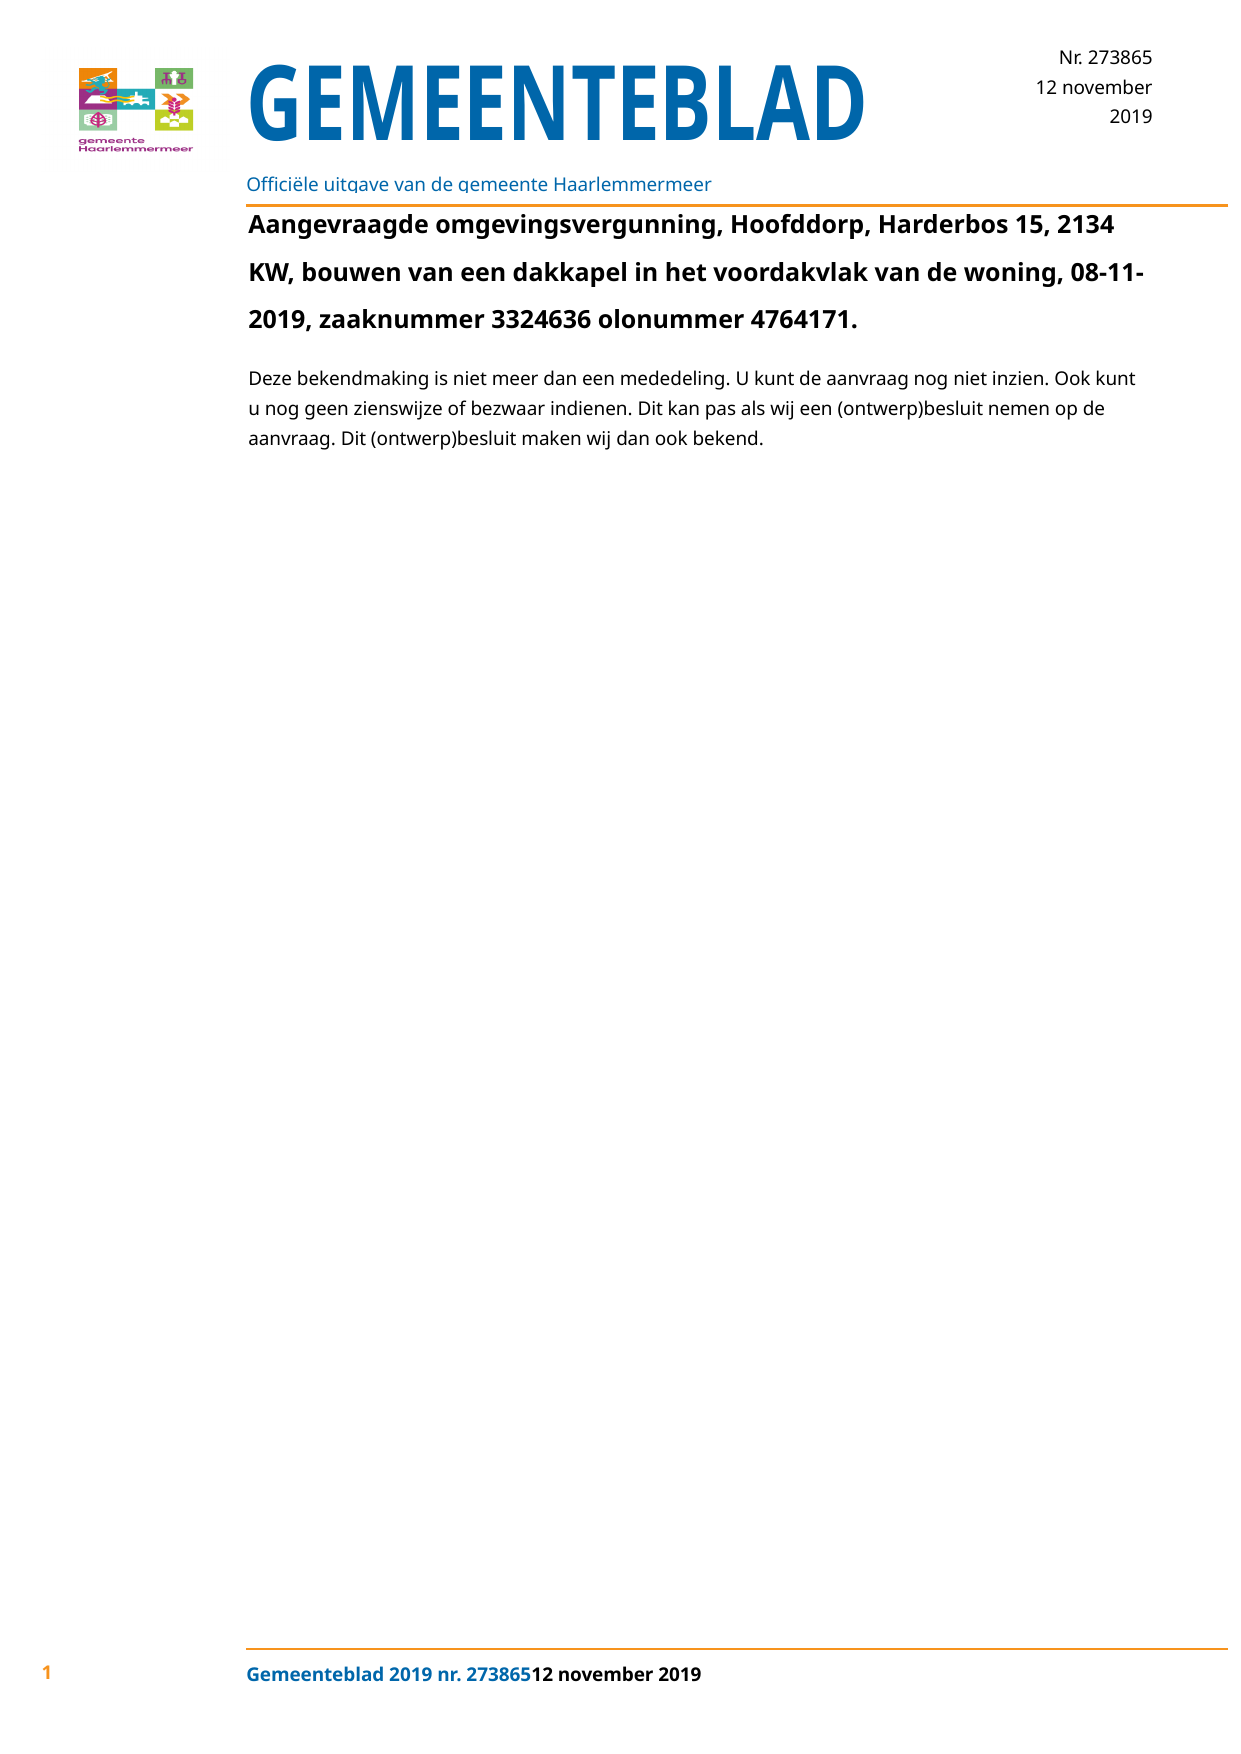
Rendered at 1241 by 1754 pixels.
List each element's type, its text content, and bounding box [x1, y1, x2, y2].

picture [41, 47, 231, 172]
text Deze bekendmaking is niet meer dan een mededeling. U kunt de aanvraag nog niet inzien. Ook kunt u nog geen zienswijze of bezwaar indienen. Dit kan pas als wij een (ontwerp)besluit nemen op de aanvraag. Dit (ontwerp)besluit maken wij dan ook bekend. [248, 366, 1152, 450]
text Aangevraagde omgevingsvergunning, Hoofddorp, Harderbos 15, 2134 KW, bouwen van een dakkapel in het voordakvlak van de woning, 08-11-2019, zaaknummer 3324636 olonummer 4764171. [248, 207, 1152, 336]
